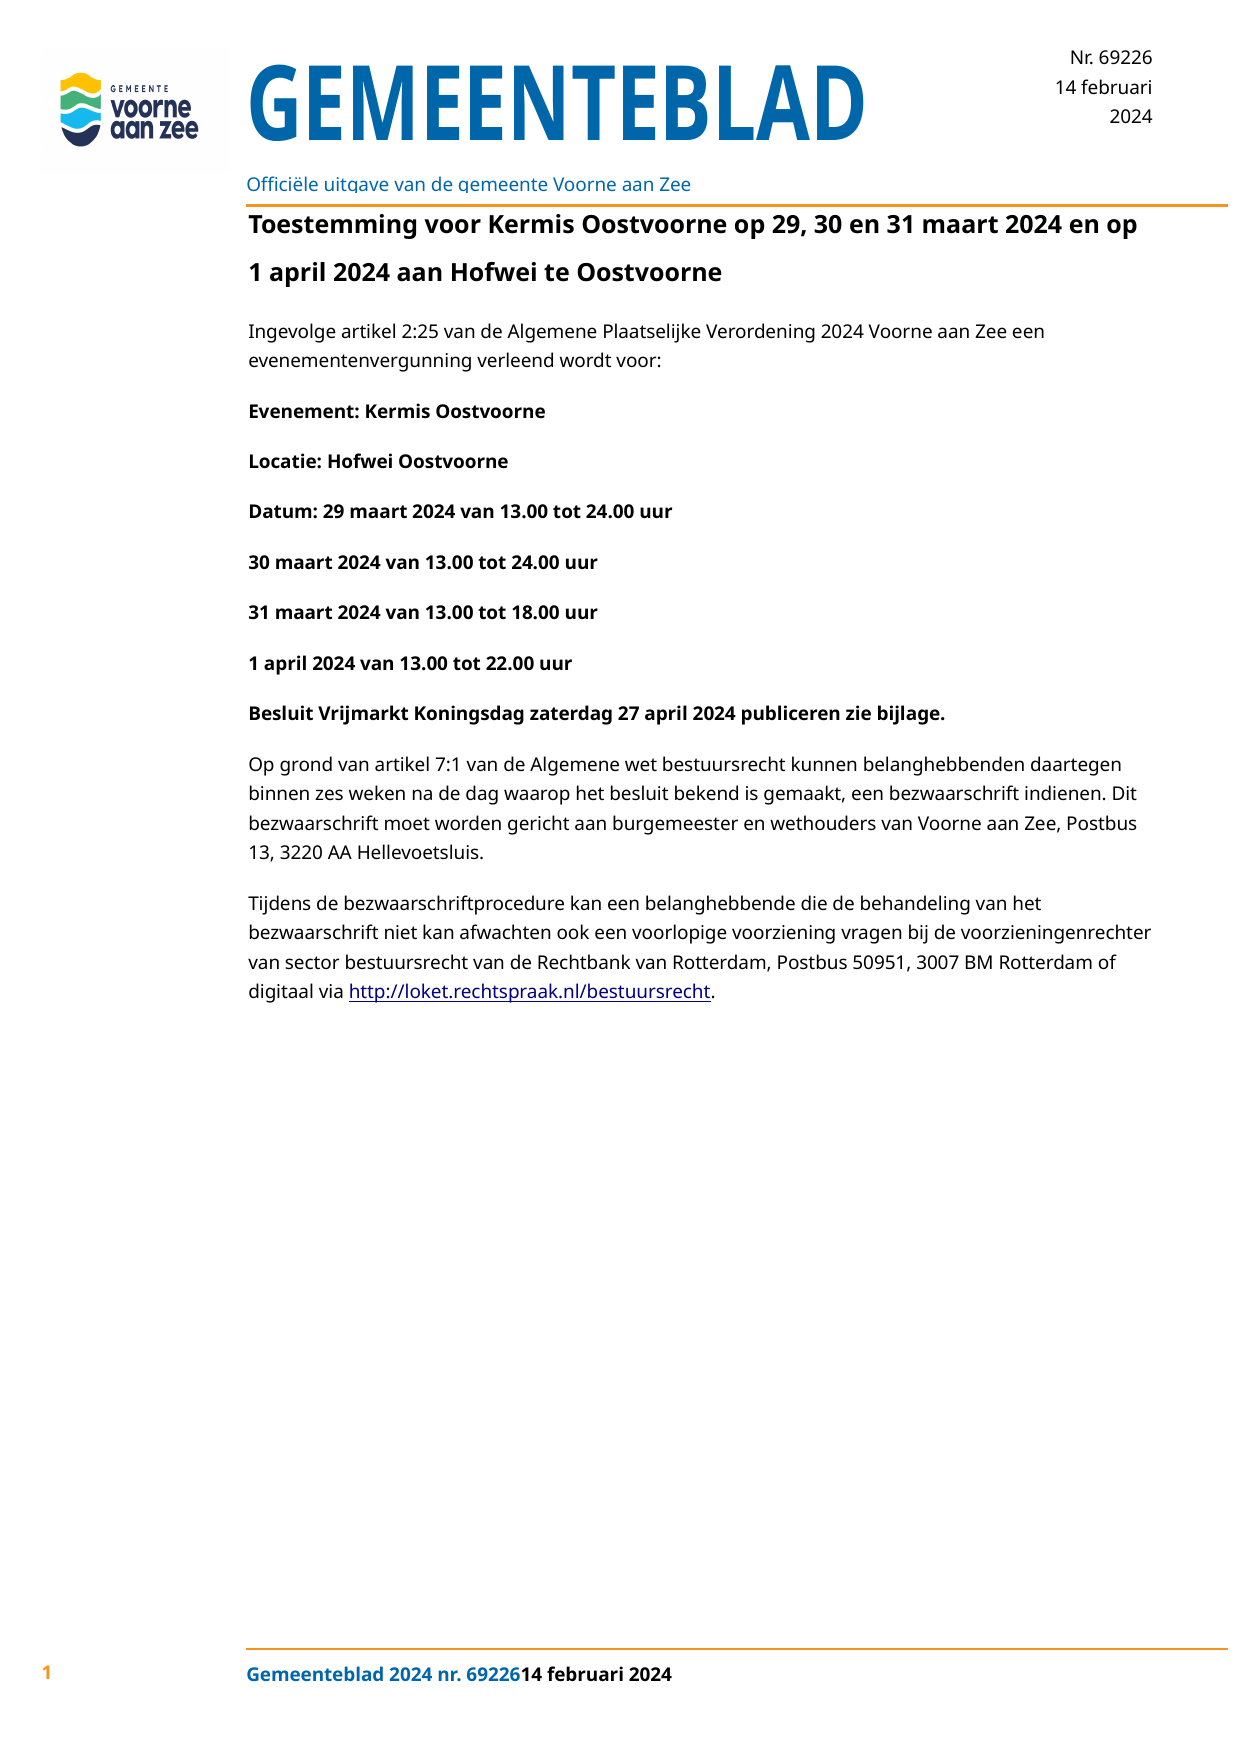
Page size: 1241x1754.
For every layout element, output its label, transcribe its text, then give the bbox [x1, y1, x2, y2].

text 31 maart 2024 van 13.00 tot 18.00 uur [248, 599, 1152, 625]
text Toestemming voor Kermis Oostvoorne op 29, 30 en 31 maart 2024 en op 1 april 2024 aan Hofwei te Oostvoorne [248, 207, 1152, 288]
text Datum: 29 maart 2024 van 13.00 tot 24.00 uur [248, 499, 1152, 524]
text Op grond van artikel 7:1 van de Algemene wet bestuursrecht kunnen belanghebbenden daartegen binnen zes weken na de dag waarop het besluit bekend is gemaakt, een bezwaarschrift indienen. Dit bezwaarschrift moet worden gericht aan burgemeester en wethouders van Voorne aan Zee, Postbus 13, 3220 AA Hellevoetsluis. [248, 751, 1152, 865]
text 30 maart 2024 van 13.00 tot 24.00 uur [248, 549, 1152, 575]
text Evenement: Kermis Oostvoorne [248, 398, 1152, 424]
text Besluit Vrijmarkt Koningsdag zaterdag 27 april 2024 publiceren zie bijlage. [248, 700, 1152, 726]
text Tijdens de bezwaarschriftprocedure kan een belanghebbende die de behandeling van het bezwaarschrift niet kan afwachten ook een voorlopige voorziening vragen bij de voorzieningenrechter van sector bestuursrecht van de Rechtbank van Rotterdam, Postbus 50951, 3007 BM Rotterdam of digitaal via http://loket.rechtspraak.nl/bestuursrecht. [248, 890, 1152, 1004]
text Locatie: Hofwei Oostvoorne [248, 448, 1152, 474]
text 1 april 2024 van 13.00 tot 22.00 uur [248, 650, 1152, 676]
picture [41, 47, 231, 172]
text Ingevolge artikel 2:25 van de Algemene Plaatselijke Verordening 2024 Voorne aan Zee een evenementenvergunning verleend wordt voor: [248, 318, 1152, 373]
